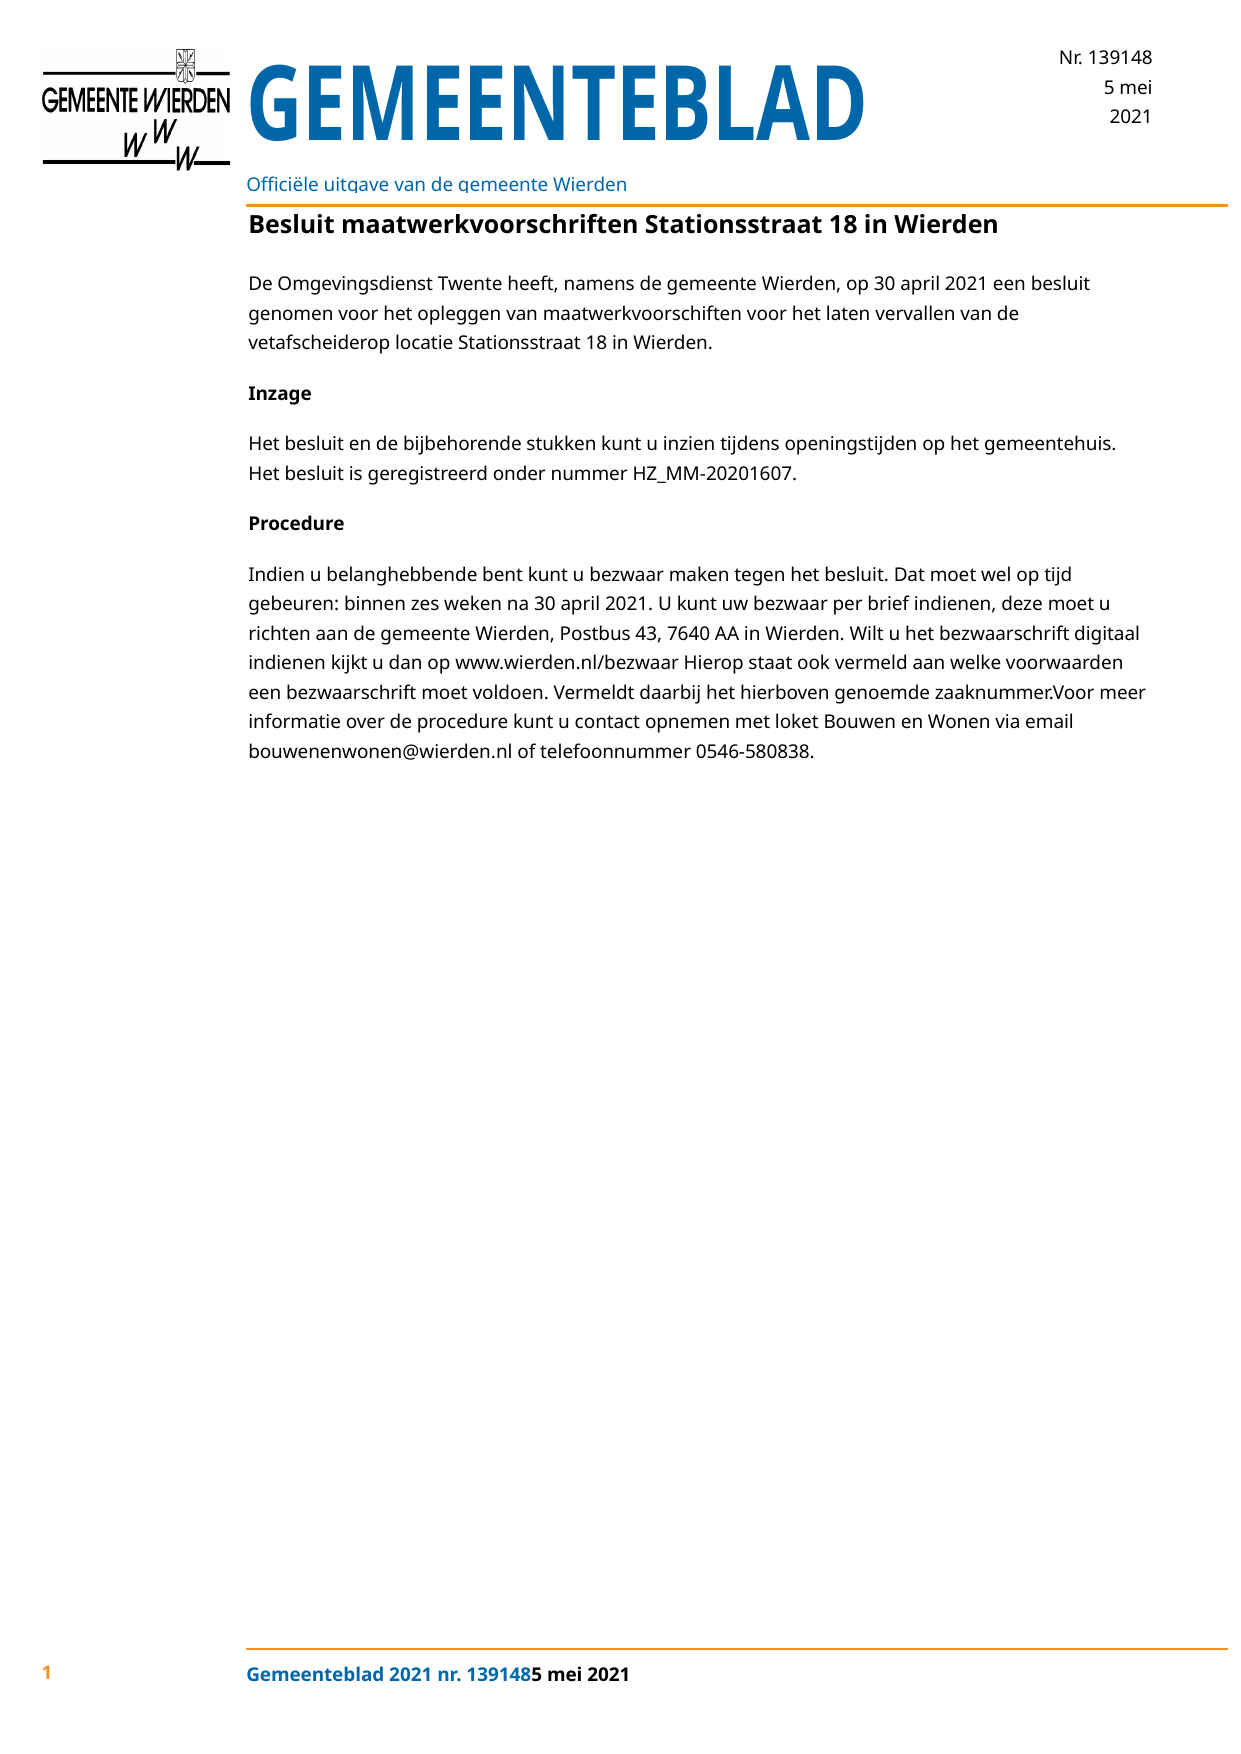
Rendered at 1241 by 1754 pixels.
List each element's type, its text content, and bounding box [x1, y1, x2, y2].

picture [41, 47, 231, 172]
text Indien u belanghebbende bent kunt u bezwaar maken tegen het besluit. Dat moet wel op tijd gebeuren: binnen zes weken na 30 april 2021. U kunt uw bezwaar per brief indienen, deze moet u richten aan de gemeente Wierden, Postbus 43, 7640 AA in Wierden. Wilt u het bezwaarschrift digitaal indienen kijkt u dan op www.wierden.nl/bezwaar Hierop staat ook vermeld aan welke voorwaarden een bezwaarschrift moet voldoen. Vermeldt daarbij het hierboven genoemde zaaknummer.Voor meer informatie over de procedure kunt u contact opnemen met loket Bouwen en Wonen via email bouwenenwonen@wierden.nl of telefoonnummer 0546-580838. [248, 561, 1152, 764]
text Besluit maatwerkvoorschriften Stationsstraat 18 in Wierden [248, 207, 1152, 241]
text Procedure [248, 510, 1152, 536]
text De Omgevingsdienst Twente heeft, namens de gemeente Wierden, op 30 april 2021 een besluit genomen voor het opleggen van maatwerkvoorschiften voor het laten vervallen van de vetafscheiderop locatie Stationsstraat 18 in Wierden. [248, 270, 1152, 355]
text Het besluit en de bijbehorende stukken kunt u inzien tijdens openingstijden op het gemeentehuis. Het besluit is geregistreerd onder nummer HZ_MM-20201607. [248, 430, 1152, 486]
text Inzage [248, 380, 1152, 406]
